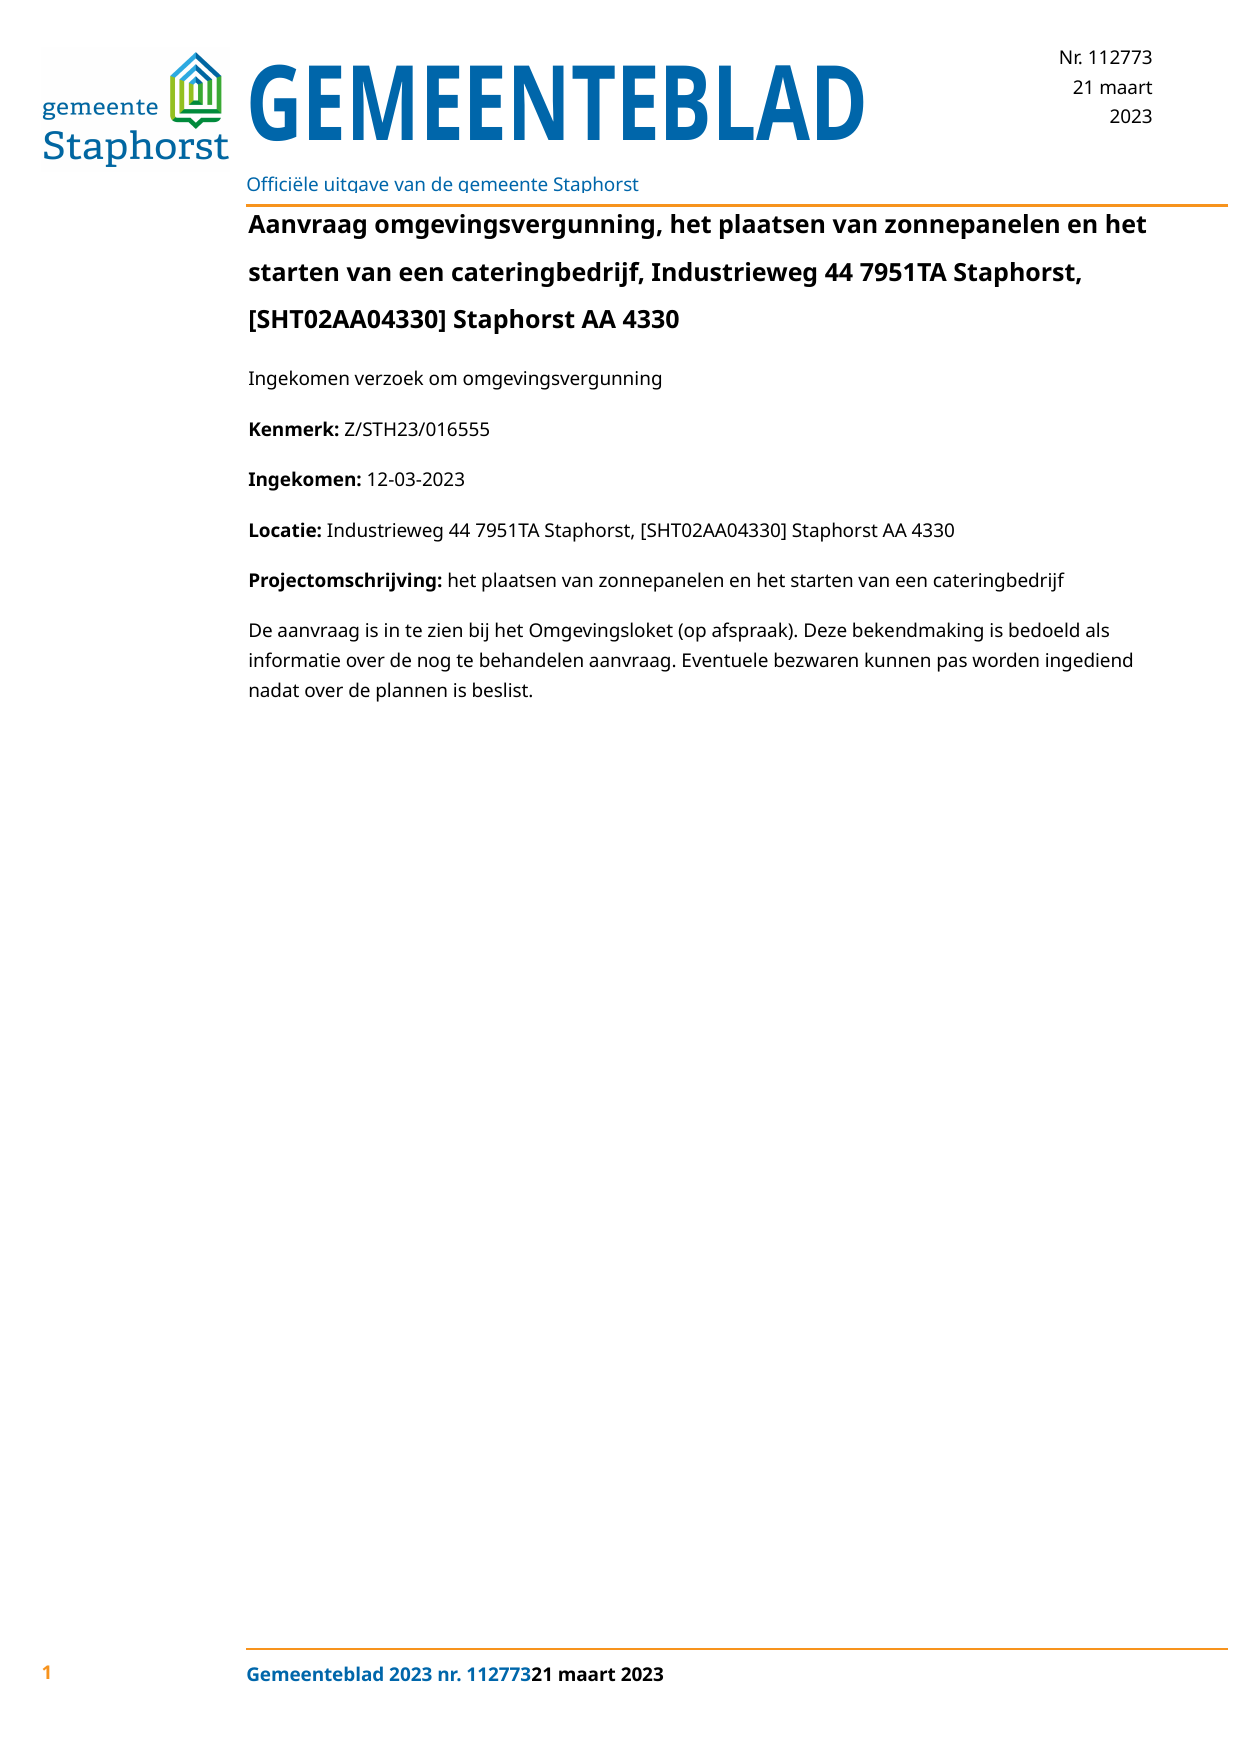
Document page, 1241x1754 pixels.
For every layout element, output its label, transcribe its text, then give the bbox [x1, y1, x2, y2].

text Aanvraag omgevingsvergunning, het plaatsen van zonnepanelen en het starten van een cateringbedrijf, Industrieweg 44 7951TA Staphorst, [SHT02AA04330] Staphorst AA 4330 [248, 207, 1152, 336]
text Locatie: Industrieweg 44 7951TA Staphorst, [SHT02AA04330] Staphorst AA 4330 [248, 517, 1152, 542]
text Projectomschrijving: het plaatsen van zonnepanelen en het starten van een cateringbedrijf [248, 567, 1152, 593]
picture [41, 47, 231, 172]
text Kenmerk: Z/STH23/016555 [248, 416, 1152, 442]
text Ingekomen: 12-03-2023 [248, 466, 1152, 492]
text De aanvraag is in te zien bij het Omgevingsloket (op afspraak). Deze bekendmaking is bedoeld als informatie over de nog te behandelen aanvraag. Eventuele bezwaren kunnen pas worden ingediend nadat over de plannen is beslist. [248, 618, 1152, 702]
text Ingekomen verzoek om omgevingsvergunning [248, 366, 1152, 391]
